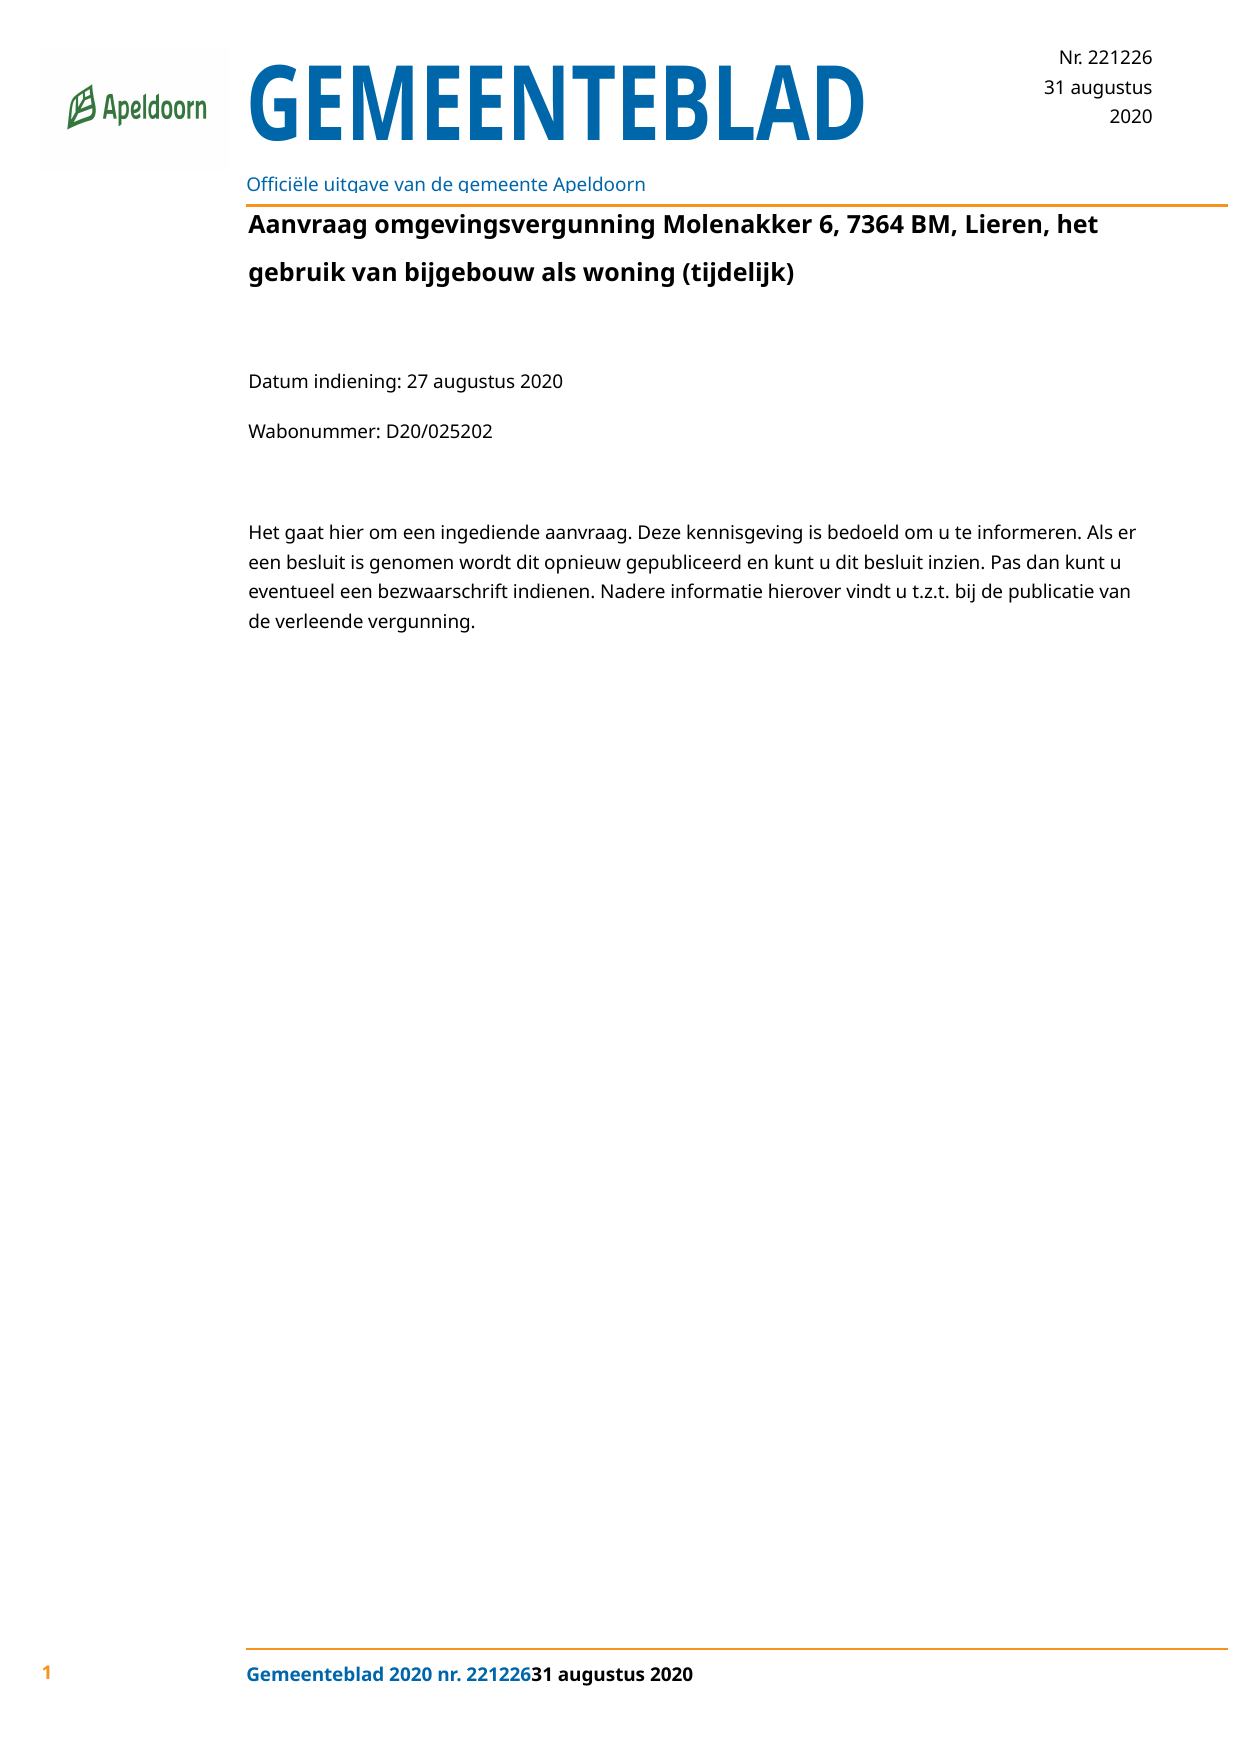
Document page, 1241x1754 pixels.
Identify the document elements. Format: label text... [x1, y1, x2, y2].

text Wabonummer: D20/025202 [248, 419, 1152, 444]
text Datum indiening: 27 augustus 2020 [248, 368, 1152, 394]
text Aanvraag omgevingsvergunning Molenakker 6, 7364 BM, Lieren, het gebruik van bijgebouw als woning (tijdelijk) [248, 207, 1152, 288]
picture [41, 47, 231, 172]
text Het gaat hier om een ingediende aanvraag. Deze kennisgeving is bedoeld om u te informeren. Als er een besluit is genomen wordt dit opnieuw gepubliceerd en kunt u dit besluit inzien. Pas dan kunt u eventueel een bezwaarschrift indienen. Nadere informatie hierover vindt u t.z.t. bij de publicatie van de verleende vergunning. [248, 519, 1152, 634]
